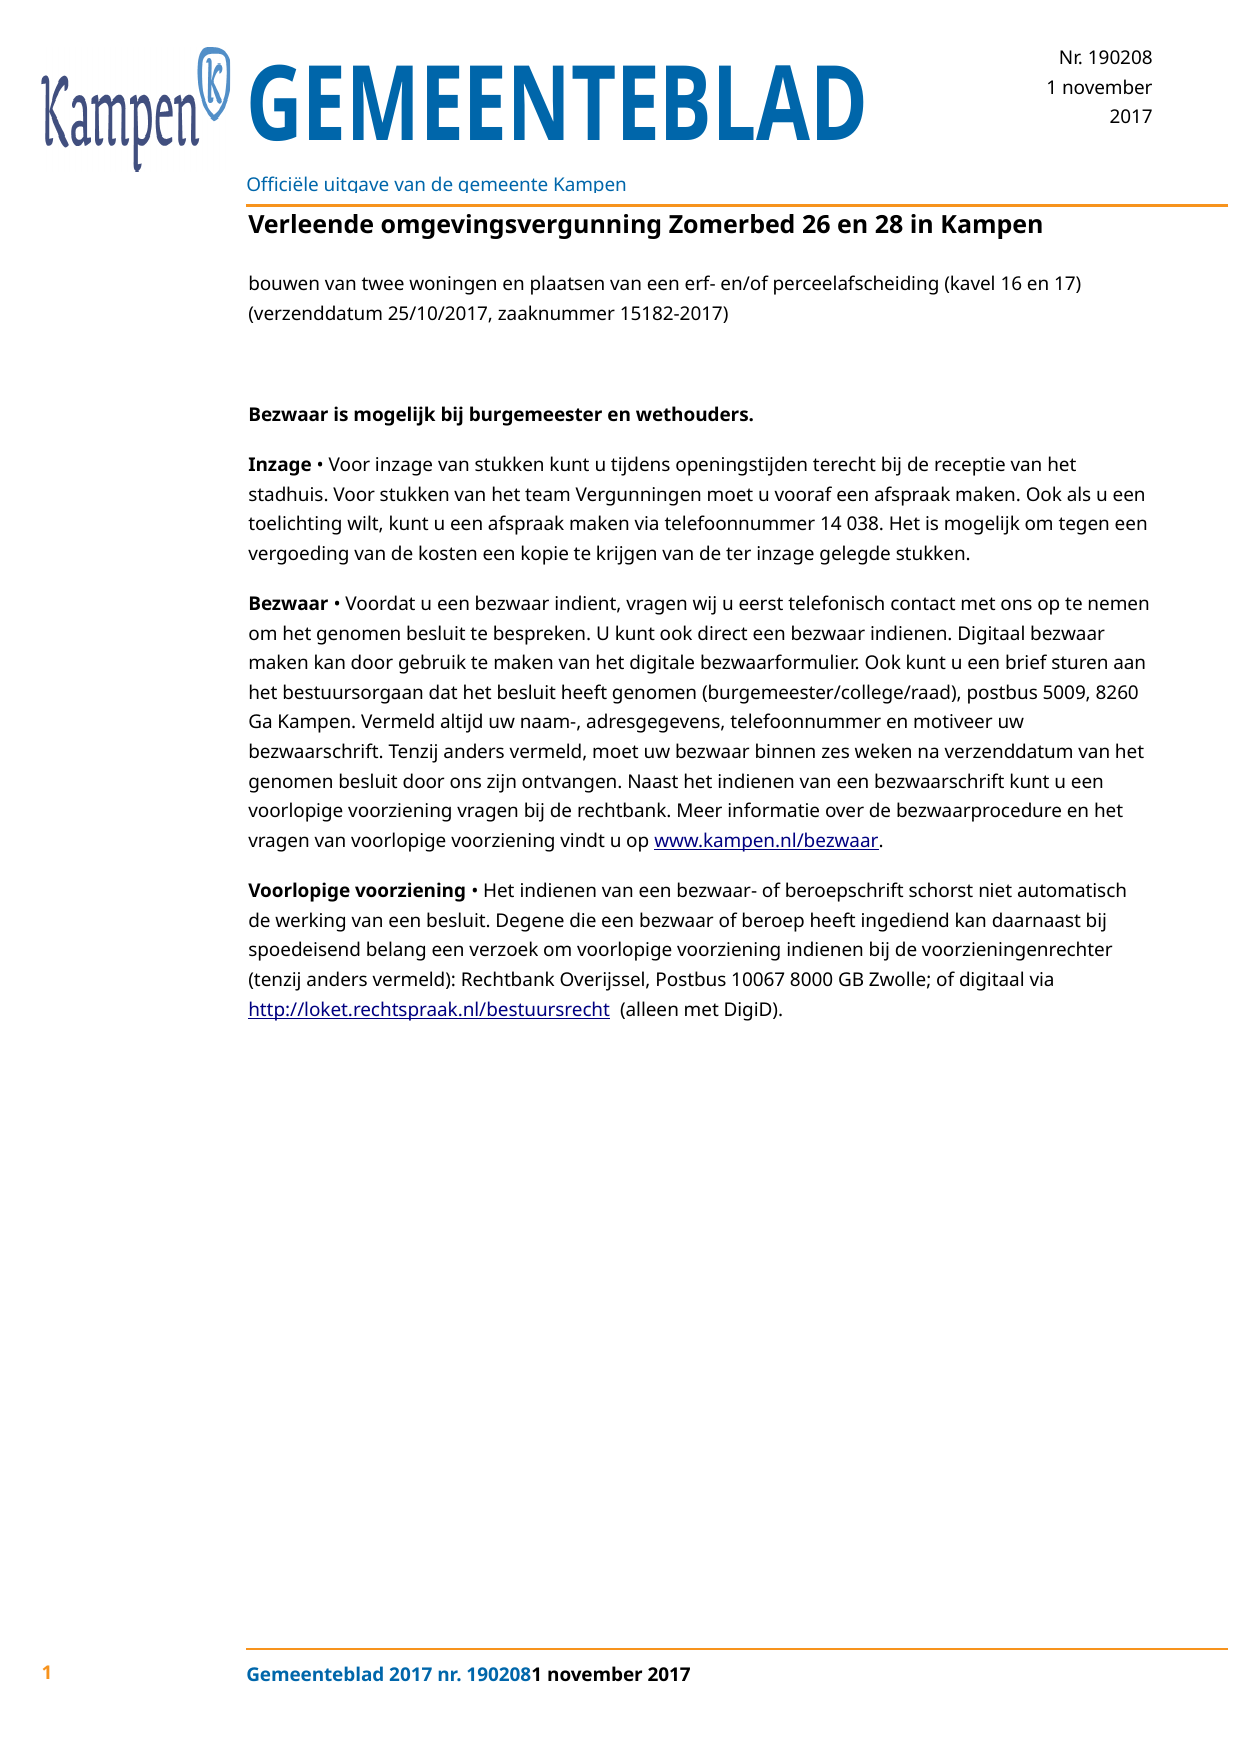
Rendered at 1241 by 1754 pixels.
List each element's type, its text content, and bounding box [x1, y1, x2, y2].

text Bezwaar is mogelijk bij burgemeester en wethouders. [248, 401, 1152, 426]
text Verleende omgevingsvergunning Zomerbed 26 en 28 in Kampen [248, 207, 1152, 241]
picture [41, 47, 231, 172]
text bouwen van twee woningen en plaatsen van een erf- en/of perceelafscheiding (kavel 16 en 17) (verzenddatum 25/10/2017, zaaknummer 15182-2017) [248, 270, 1152, 326]
text Inzage • Voor inzage van stukken kunt u tijdens openingstijden terecht bij de receptie van het stadhuis. Voor stukken van het team Vergunningen moet u vooraf een afspraak maken. Ook als u een toelichting wilt, kunt u een afspraak maken via telefoonnummer 14 038. Het is mogelijk om tegen een vergoeding van de kosten een kopie te krijgen van de ter inzage gelegde stukken. [248, 451, 1152, 566]
text Voorlopige voorziening • Het indienen van een bezwaar- of beroepschrift schorst niet automatisch de werking van een besluit. Degene die een bezwaar of beroep heeft ingediend kan daarnaast bij spoedeisend belang een verzoek om voorlopige voorziening indienen bij de voorzieningenrechter (tenzij anders vermeld): Rechtbank Overijssel, Postbus 10067 8000 GB Zwolle; of digitaal via http://loket.rechtspraak.nl/bestuursrecht (alleen met DigiD). [248, 877, 1152, 1021]
text Bezwaar • Voordat u een bezwaar indient, vragen wij u eerst telefonisch contact met ons op te nemen om het genomen besluit te bespreken. U kunt ook direct een bezwaar indienen. Digitaal bezwaar maken kan door gebruik te maken van het digitale bezwaarformulier. Ook kunt u een brief sturen aan het bestuursorgaan dat het besluit heeft genomen (burgemeester/college/raad), postbus 5009, 8260 Ga Kampen. Vermeld altijd uw naam-, adresgegevens, telefoonnummer en motiveer uw bezwaarschrift. Tenzij anders vermeld, moet uw bezwaar binnen zes weken na verzenddatum van het genomen besluit door ons zijn ontvangen. Naast het indienen van een bezwaarschrift kunt u een voorlopige voorziening vragen bij de rechtbank. Meer informatie over de bezwaarprocedure en het vragen van voorlopige voorziening vindt u op www.kampen.nl/bezwaar. [248, 590, 1152, 853]
